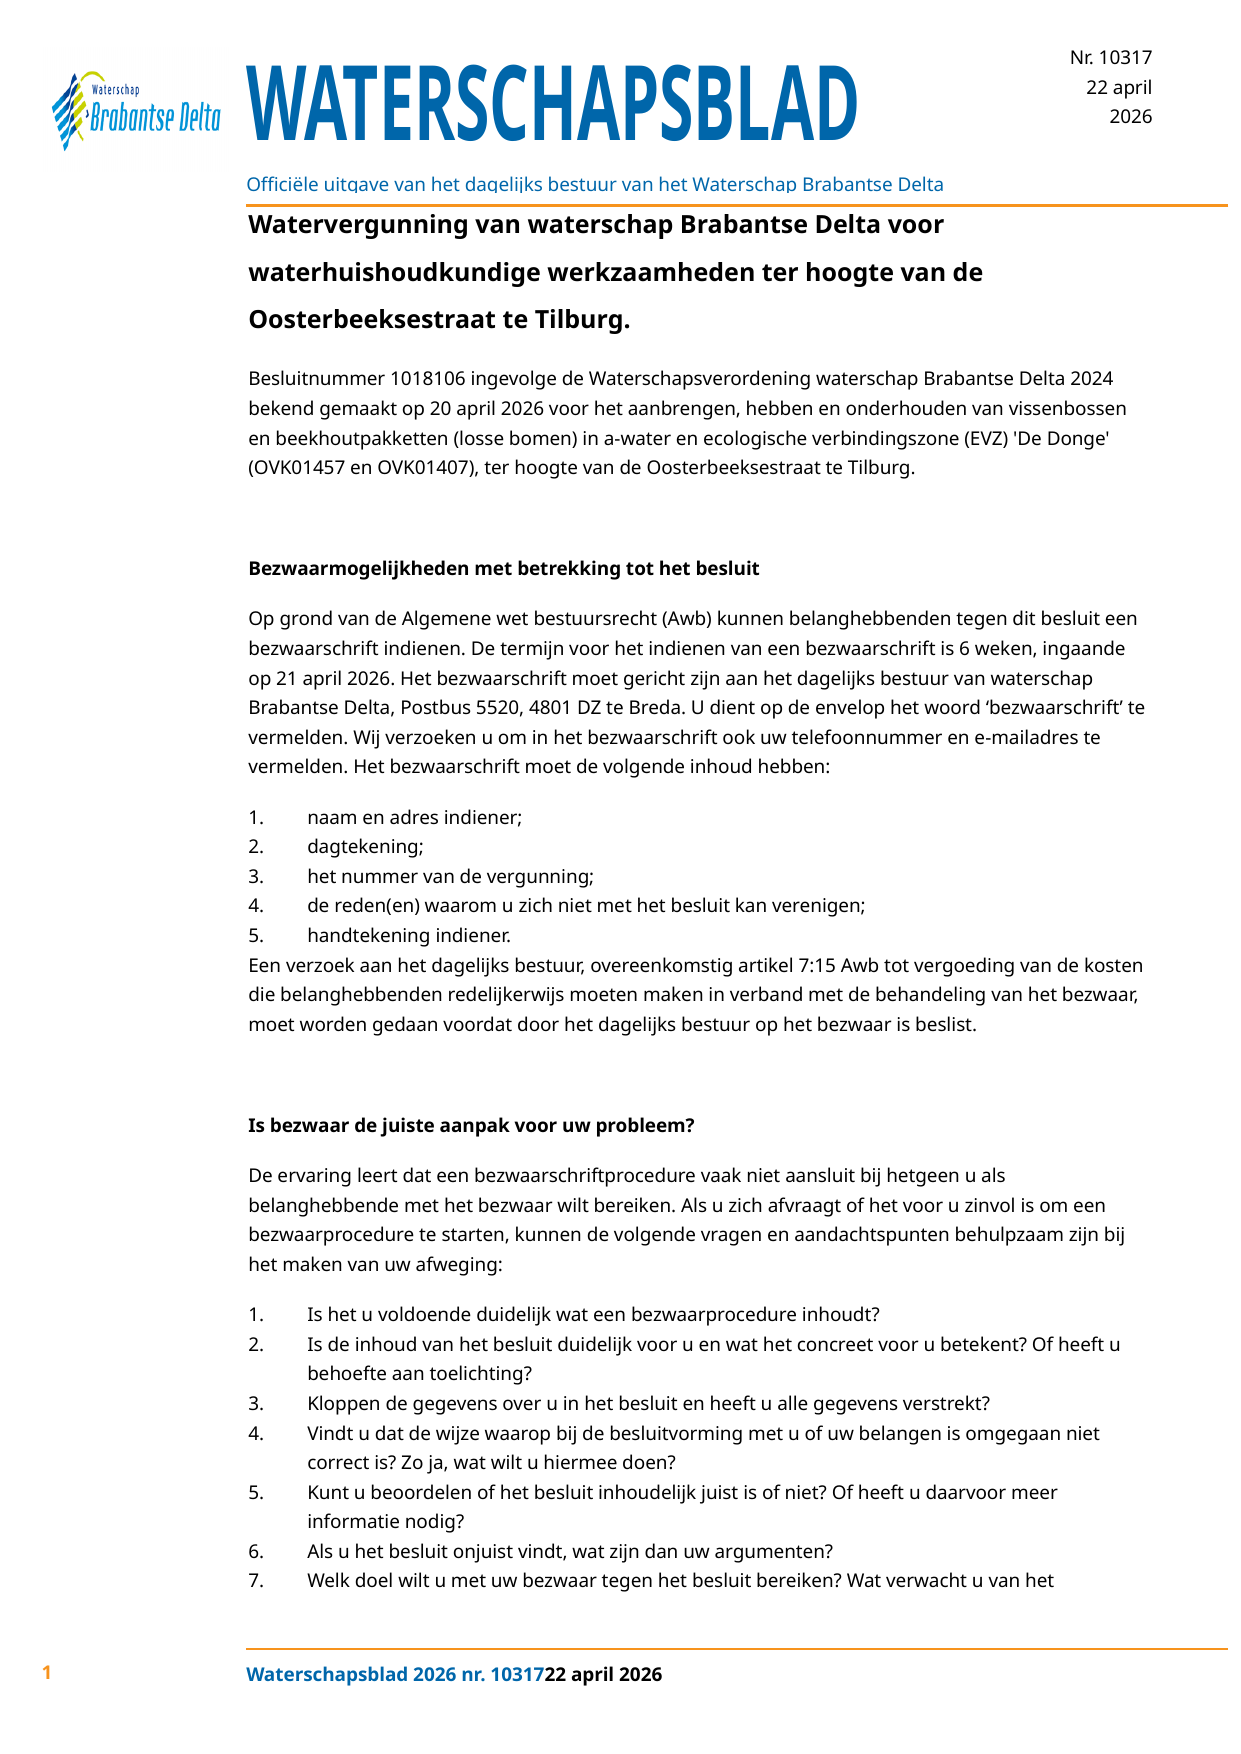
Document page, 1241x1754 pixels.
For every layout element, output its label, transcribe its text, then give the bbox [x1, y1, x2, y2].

text Is bezwaar de juiste aanpak voor uw probleem? [248, 1112, 1152, 1137]
text Besluitnummer 1018106 ingevolge de Waterschapsverordening waterschap Brabantse Delta 2024 bekend gemaakt op 20 april 2026 voor het aanbrengen, hebben en onderhouden van vissenbossen en beekhoutpakketten (losse bomen) in a-water en ecologische verbindingszone (EVZ) 'De Donge' (OVK01457 en OVK01407), ter hoogte van de Oosterbeeksestraat te Tilburg. [248, 366, 1152, 480]
text Bezwaarmogelijkheden met betrekking tot het besluit [248, 555, 1152, 581]
list Kunt u beoordelen of het besluit inhoudelijk juist is of niet? Of heeft u daarvoor meer informatie nodig? [248, 1479, 1152, 1534]
text Een verzoek aan het dagelijks bestuur, overeenkomstig artikel 7:15 Awb tot vergoeding van de kosten die belanghebbenden redelijkerwijs moeten maken in verband met de behandeling van het bezwaar, moet worden gedaan voordat door het dagelijks bestuur op het bezwaar is beslist. [248, 952, 1152, 1037]
text Watervergunning van waterschap Brabantse Delta voor waterhuishoudkundige werkzaamheden ter hoogte van de Oosterbeeksestraat te Tilburg. [248, 207, 1152, 336]
list dagtekening; [248, 833, 1152, 859]
list de reden(en) waarom u zich niet met het besluit kan verenigen; [248, 893, 1152, 918]
list Welk doel wilt u met uw bezwaar tegen het besluit bereiken? Wat verwacht u van het [248, 1568, 1152, 1593]
list Is het u voldoende duidelijk wat een bezwaarprocedure inhoudt? [248, 1301, 1152, 1327]
text De ervaring leert dat een bezwaarschriftprocedure vaak niet aansluit bij hetgeen u als belanghebbende met het bezwaar wilt bereiken. Als u zich afvraagt of het voor u zinvol is om een bezwaarprocedure te starten, kunnen de volgende vragen en aandachtspunten behulpzaam zijn bij het maken van uw afweging: [248, 1162, 1152, 1277]
list Als u het besluit onjuist vindt, wat zijn dan uw argumenten? [248, 1538, 1152, 1564]
picture [41, 47, 231, 172]
list Vindt u dat de wijze waarop bij de besluitvorming met u of uw belangen is omgegaan niet correct is? Zo ja, wat wilt u hiermee doen? [248, 1420, 1152, 1475]
list naam en adres indiener; [248, 804, 1152, 829]
list handtekening indiener. [248, 922, 1152, 948]
list Kloppen de gegevens over u in het besluit en heeft u alle gegevens verstrekt? [248, 1390, 1152, 1416]
text Op grond van de Algemene wet bestuursrecht (Awb) kunnen belanghebbenden tegen dit besluit een bezwaarschrift indienen. De termijn voor het indienen van een bezwaarschrift is 6 weken, ingaande op 21 april 2026. Het bezwaarschrift moet gericht zijn aan het dagelijks bestuur van waterschap Brabantse Delta, Postbus 5520, 4801 DZ te Breda. U dient op de envelop het woord ‘bezwaarschrift’ te vermelden. Wij verzoeken u om in het bezwaarschrift ook uw telefoonnummer en e‑mailadres te vermelden. Het bezwaarschrift moet de volgende inhoud hebben: [248, 606, 1152, 779]
list het nummer van de vergunning; [248, 863, 1152, 889]
list Is de inhoud van het besluit duidelijk voor u en wat het concreet voor u betekent? Of heeft u behoefte aan toelichting? [248, 1331, 1152, 1386]
